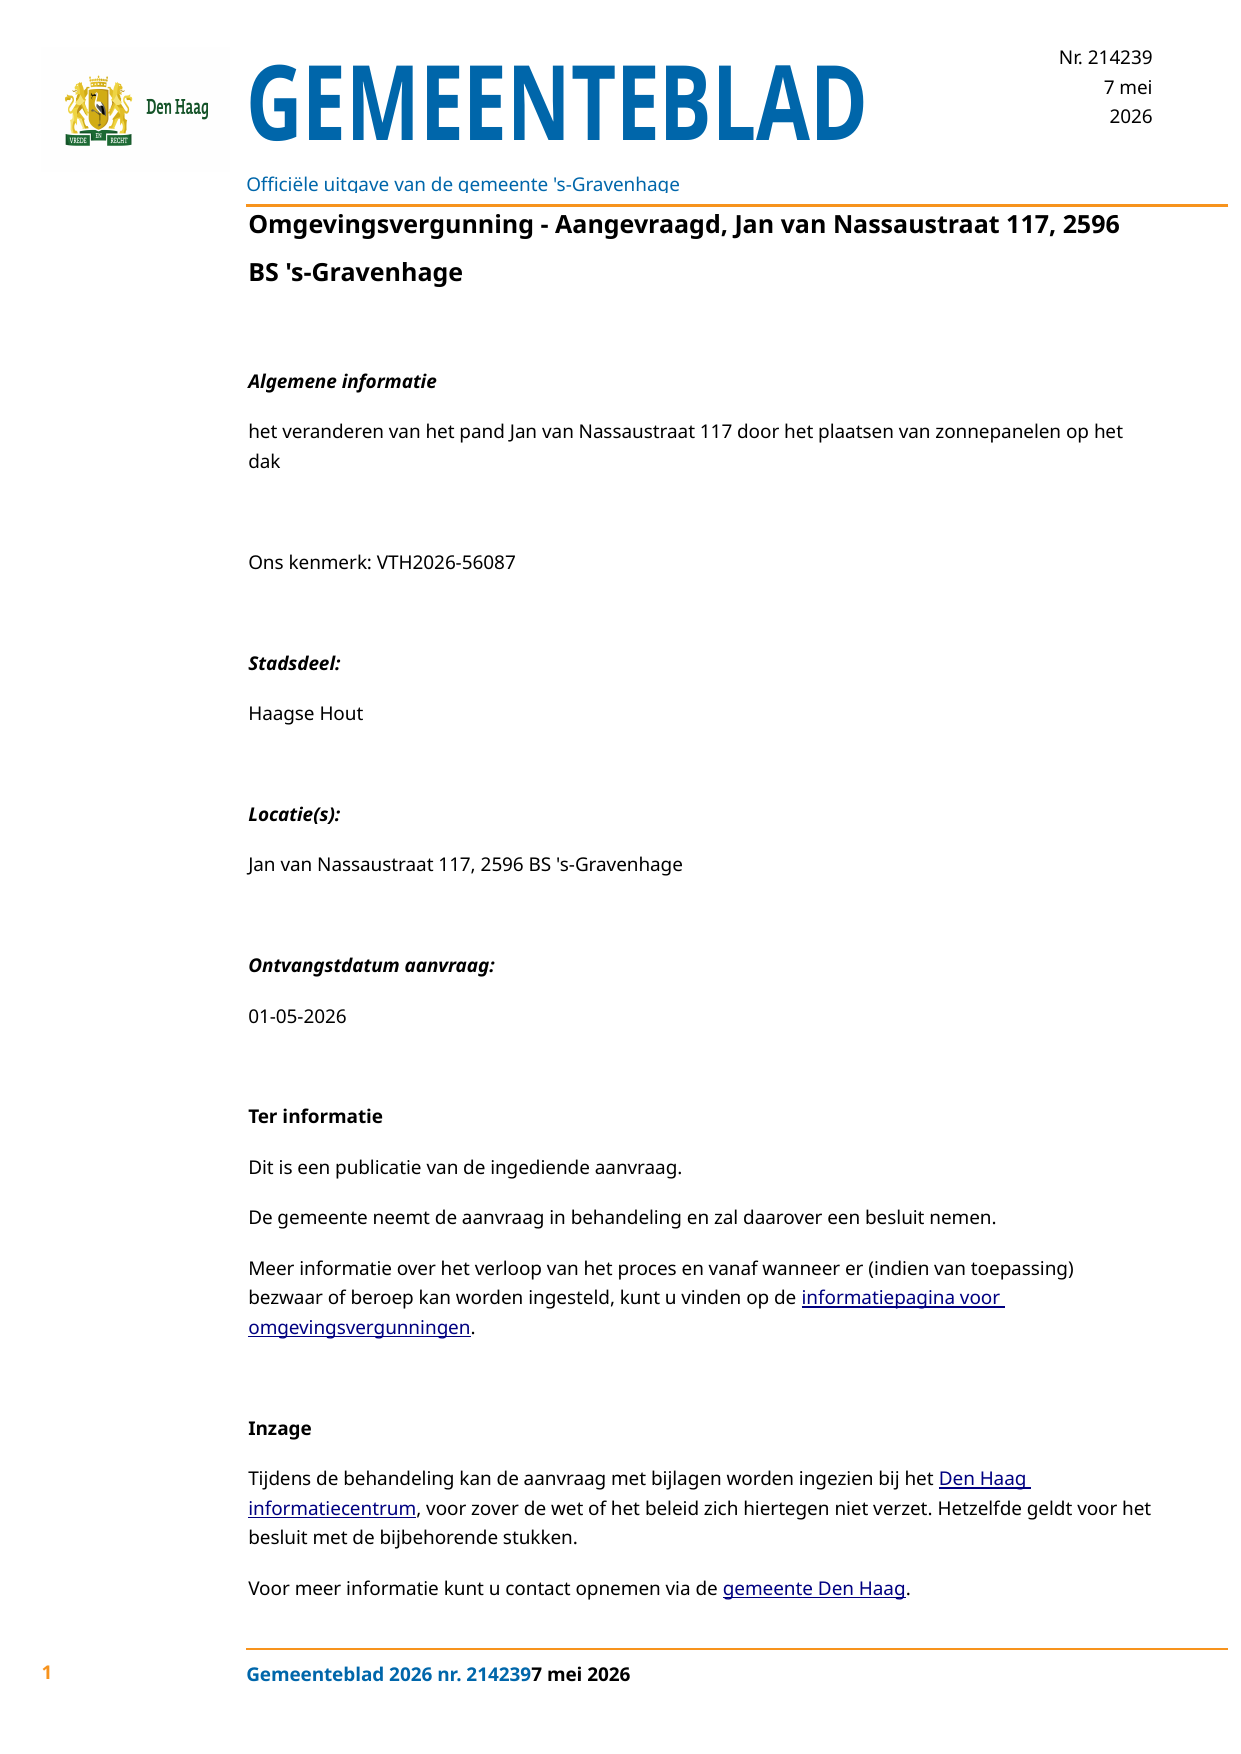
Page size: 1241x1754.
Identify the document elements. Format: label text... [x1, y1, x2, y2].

text Meer informatie over het verloop van het proces en vanaf wanneer er (indien van toepassing) bezwaar of beroep kan worden ingesteld, kunt u vinden op de informatiepagina voor omgevingsvergunningen. [248, 1255, 1152, 1340]
text De gemeente neemt de aanvraag in behandeling en zal daarover een besluit nemen. [248, 1204, 1152, 1230]
text Inzage [248, 1415, 1152, 1441]
text Locatie(s): [248, 801, 1152, 827]
text Ontvangstdatum aanvraag: [248, 952, 1152, 978]
text Voor meer informatie kunt u contact opnemen via de gemeente Den Haag. [248, 1575, 1152, 1601]
text Algemene informatie [248, 368, 1152, 394]
text Omgevingsvergunning - Aangevraagd, Jan van Nassaustraat 117, 2596 BS 's-Gravenhage [248, 207, 1152, 288]
text Dit is een publicatie van de ingediende aanvraag. [248, 1154, 1152, 1180]
text Stadsdeel: [248, 650, 1152, 676]
picture [41, 47, 231, 172]
text Ons kenmerk: VTH2026-56087 [248, 549, 1152, 575]
text het veranderen van het pand Jan van Nassaustraat 117 door het plaatsen van zonnepanelen op het dak [248, 419, 1152, 474]
text Haagse Hout [248, 700, 1152, 726]
text Jan van Nassaustraat 117, 2596 BS 's-Gravenhage [248, 852, 1152, 877]
text Tijdens de behandeling kan de aanvraag met bijlagen worden ingezien bij het Den Haag informatiecentrum, voor zover de wet of het beleid zich hiertegen niet verzet. Hetzelfde geldt voor het besluit met de bijbehorende stukken. [248, 1465, 1152, 1550]
text 01-05-2026 [248, 1003, 1152, 1029]
text Ter informatie [248, 1104, 1152, 1129]
